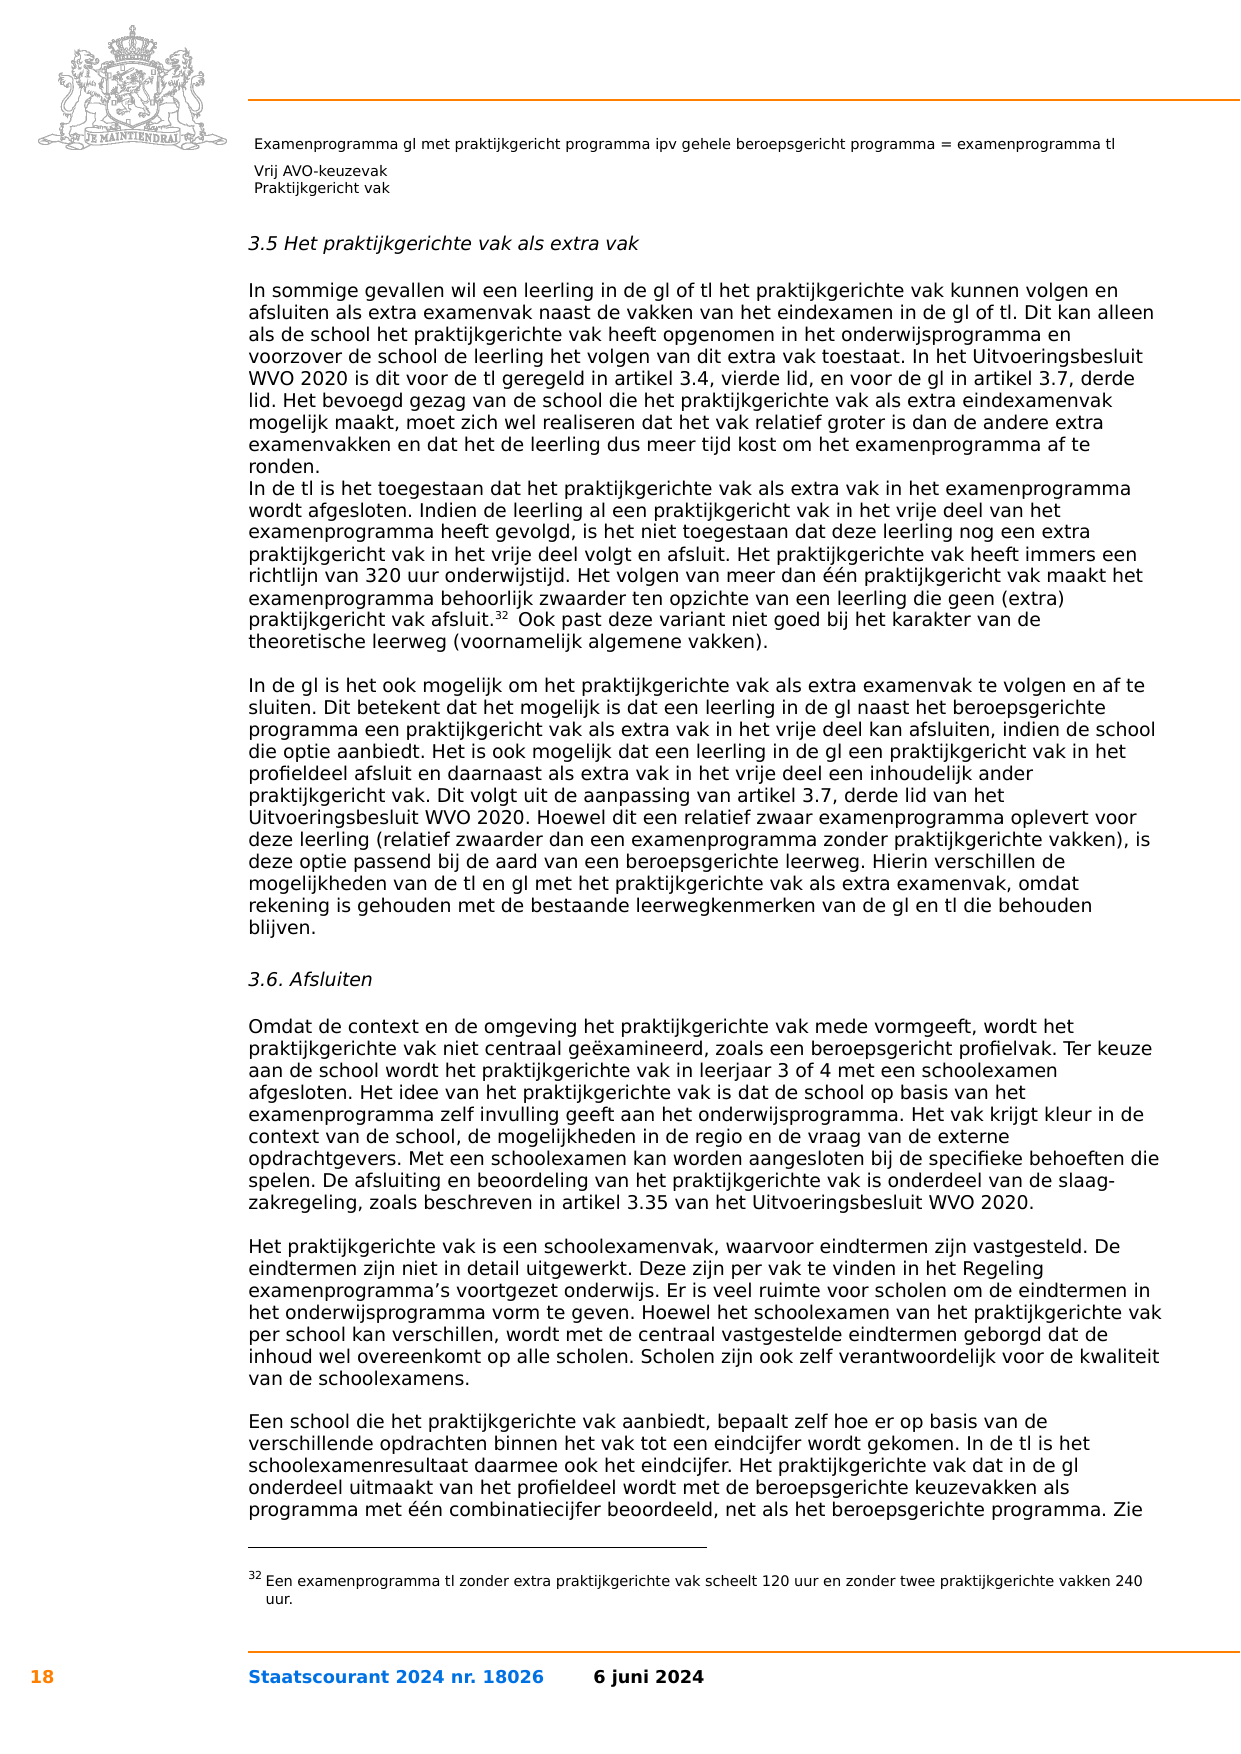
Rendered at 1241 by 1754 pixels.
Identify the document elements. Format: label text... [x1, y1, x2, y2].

subtitle 3.5 Het praktijkgerichte vak als extra vak [248, 233, 1163, 255]
picture [38, 25, 227, 150]
table_header Examenprogramma gl met praktijkgericht programma ipv gehele beroepsgericht programma = examenprogramma tl [249, 131, 1163, 157]
text In sommige gevallen wil een leerling in de gl of tl het praktijkgerichte vak kunnen volgen en afsluiten als extra examenvak naast de vakken van het eindexamen in de gl of tl. Dit kan alleen als de school het praktijkgerichte vak heeft opgenomen in het onderwijsprogramma en voorzover de school de leerling het volgen van dit extra vak toestaat. In het Uitvoeringsbesluit WVO 2020 is dit voor de tl geregeld in artikel 3.4, vierde lid, en voor de gl in artikel 3.7, derde lid. Het bevoegd gezag van de school die het praktijkgerichte vak als extra eindexamenvak mogelijk maakt, moet zich wel realiseren dat het vak relatief groter is dan de andere extra examenvakken en dat het de leerling dus meer tijd kost om het examenprogramma af te ronden. [248, 280, 1163, 477]
text Omdat de context en de omgeving het praktijkgerichte vak mede vormgeeft, wordt het praktijkgerichte vak niet centraal geëxamineerd, zoals een beroepsgericht profielvak. Ter keuze aan de school wordt het praktijkgerichte vak in leerjaar 3 of 4 met een schoolexamen afgesloten. Het idee van het praktijkgerichte vak is dat de school op basis van het examenprogramma zelf invulling geeft aan het onderwijsprogramma. Het vak krijgt kleur in de context van de school, de mogelijkheden in de regio en de vraag van de externe opdrachtgevers. Met een schoolexamen kan worden aangesloten bij de specifieke behoeften die spelen. De afsluiting en beoordeling van het praktijkgerichte vak is onderdeel van de slaag-zakregeling, zoals beschreven in artikel 3.35 van het Uitvoeringsbesluit WVO 2020. [248, 1016, 1163, 1214]
text In de tl is het toegestaan dat het praktijkgerichte vak als extra vak in het examenprogramma wordt afgesloten. Indien de leerling al een praktijkgericht vak in het vrije deel van het examenprogramma heeft gevolgd, is het niet toegestaan dat deze leerling nog een extra praktijkgericht vak in het vrije deel volgt en afsluit. Het praktijkgerichte vak heeft immers een richtlijn van 320 uur onderwijstijd. Het volgen van meer dan één praktijkgericht vak maakt het examenprogramma behoorlijk zwaarder ten opzichte van een leerling die geen (extra) praktijkgericht vak afsluit. Ook past deze variant niet goed bij het karakter van de theoretische leerweg (voornamelijk algemene vakken). [248, 477, 1163, 653]
text Een school die het praktijkgerichte vak aanbiedt, bepaalt zelf hoe er op basis van de verschillende opdrachten binnen het vak tot een eindcijfer wordt gekomen. In de tl is het schoolexamenresultaat daarmee ook het eindcijfer. Het praktijkgerichte vak dat in de gl onderdeel uitmaakt van het profieldeel wordt met de beroepsgerichte keuzevakken als programma met één combinatiecijfer beoordeeld, net als het beroepsgerichte programma. Zie [248, 1411, 1163, 1521]
subtitle 3.6. Afsluiten [248, 969, 1163, 991]
text In de gl is het ook mogelijk om het praktijkgerichte vak als extra examenvak te volgen en af te sluiten. Dit betekent dat het mogelijk is dat een leerling in de gl naast het beroepsgerichte programma een praktijkgericht vak als extra vak in het vrije deel kan afsluiten, indien de school die optie aanbiedt. Het is ook mogelijk dat een leerling in de gl een praktijkgericht vak in het profieldeel afsluit en daarnaast als extra vak in het vrije deel een inhoudelijk ander praktijkgericht vak. Dit volgt uit de aanpassing van artikel 3.7, derde lid van het Uitvoeringsbesluit WVO 2020. Hoewel dit een relatief zwaar examenprogramma oplevert voor deze leerling (relatief zwaarder dan een examenprogramma zonder praktijkgerichte vakken), is deze optie passend bij de aard van een beroepsgerichte leerweg. Hierin verschillen de mogelijkheden van de tl en gl met het praktijkgerichte vak als extra examenvak, omdat rekening is gehouden met de bestaande leerwegkenmerken van de gl en tl die behouden blijven. [248, 675, 1163, 939]
table_cell Vrij AVO-keuzevak Praktijkgericht vak [249, 158, 1163, 202]
text Het praktijkgerichte vak is een schoolexamenvak, waarvoor eindtermen zijn vastgesteld. De eindtermen zijn niet in detail uitgewerkt. Deze zijn per vak te vinden in het Regeling examenprogramma’s voortgezet onderwijs. Er is veel ruimte voor scholen om de eindtermen in het onderwijsprogramma vorm te geven. Hoewel het schoolexamen van het praktijkgerichte vak per school kan verschillen, wordt met de centraal vastgestelde eindtermen geborgd dat de inhoud wel overeenkomt op alle scholen. Scholen zijn ook zelf verantwoordelijk voor de kwaliteit van de schoolexamens. [248, 1236, 1163, 1389]
text Een examenprogramma tl zonder extra praktijkgerichte vak scheelt 120 uur en zonder twee praktijkgerichte vakken 240 uur. [248, 1569, 1163, 1608]
